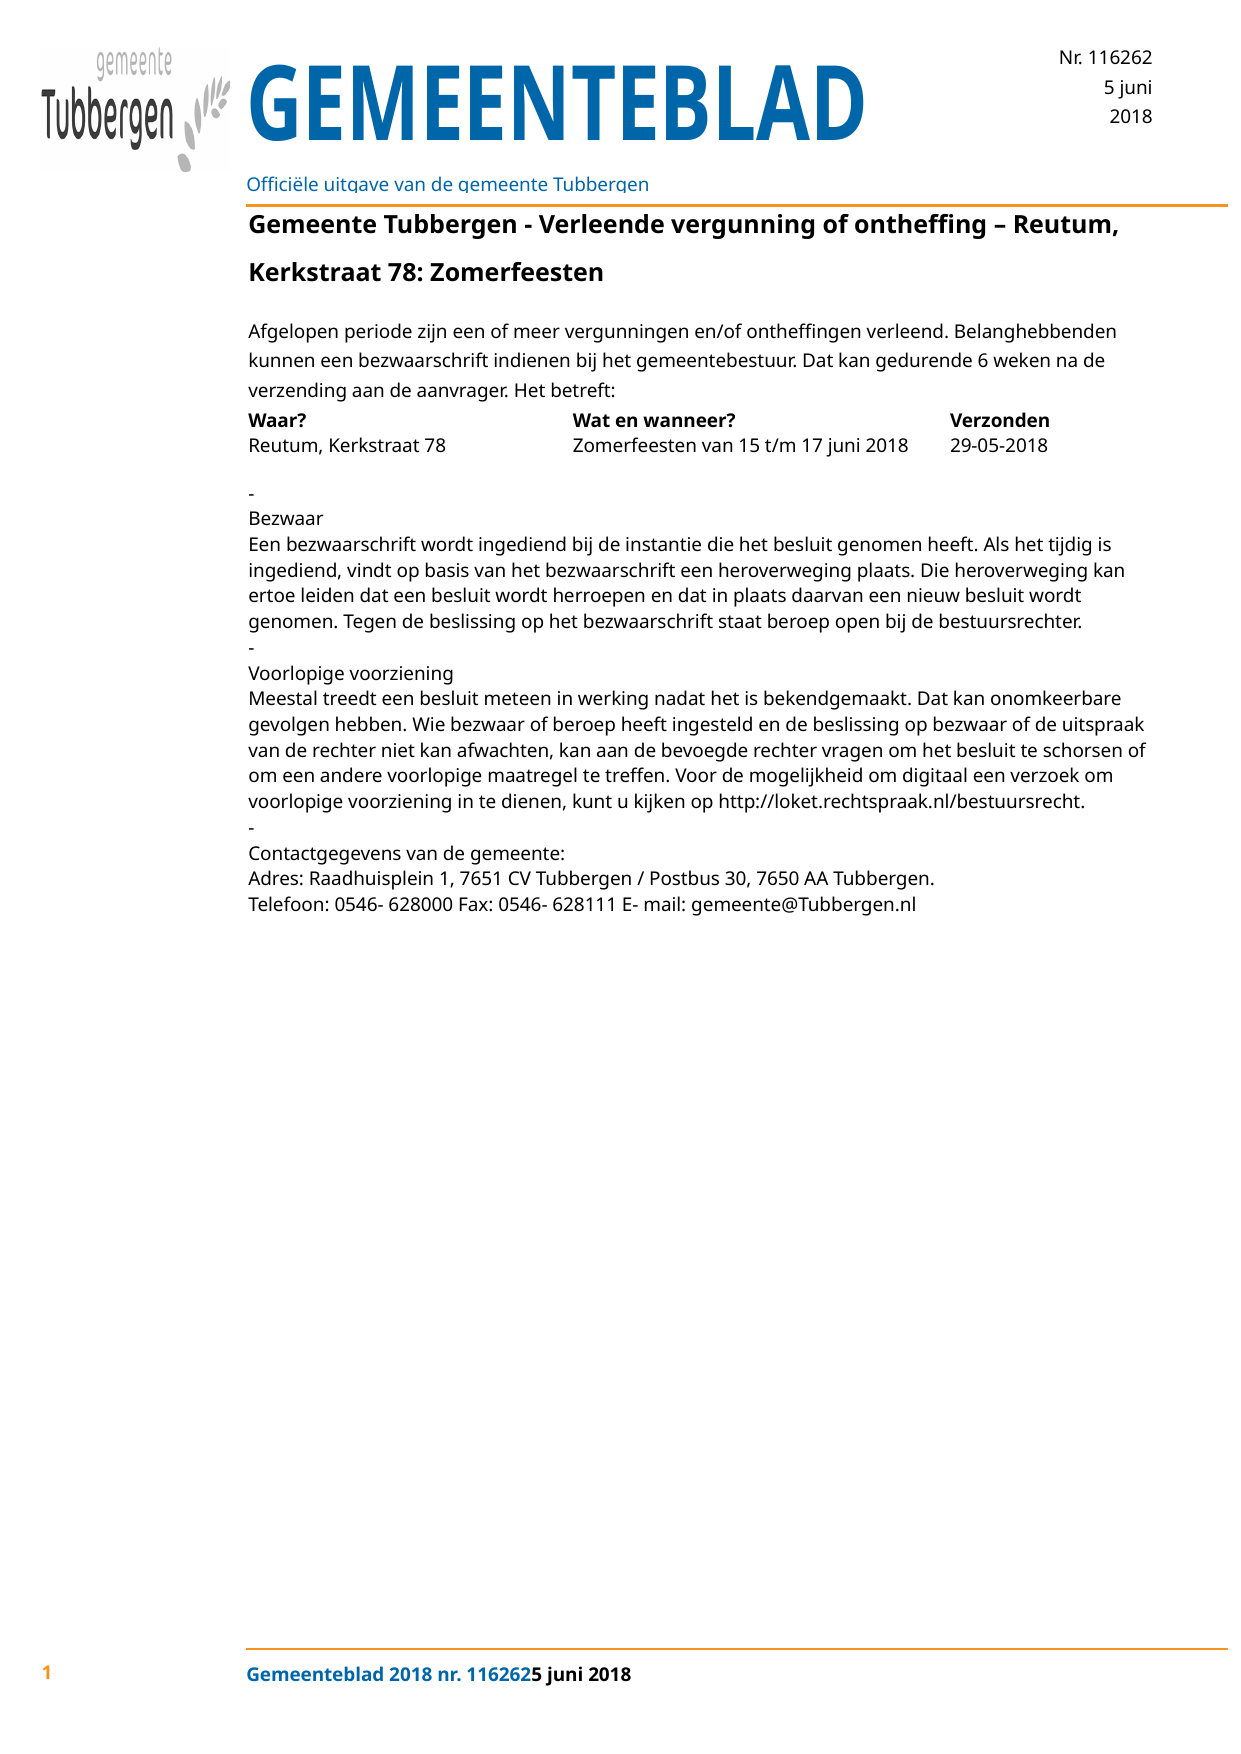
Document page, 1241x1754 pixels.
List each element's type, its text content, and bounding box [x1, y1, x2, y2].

text Telefoon: 0546- 628000 Fax: 0546- 628111 E- mail: gemeente@Tubbergen.nl [248, 891, 1152, 917]
text - [248, 480, 1152, 505]
table_header Wat en wanneer? [573, 407, 950, 432]
text - [248, 814, 1152, 840]
text Voorlopige voorziening [248, 660, 1152, 686]
picture [41, 47, 231, 172]
text Gemeente Tubbergen - Verleende vergunning of ontheffing – Reutum, Kerkstraat 78: Zomerfeesten [248, 207, 1152, 288]
table_header Verzonden [950, 407, 1152, 432]
text - [248, 634, 1152, 660]
text Contactgegevens van de gemeente: [248, 840, 1152, 866]
text Afgelopen periode zijn een of meer vergunningen en/of ontheffingen verleend. Belanghebbenden kunnen een bezwaarschrift indienen bij het gemeentebestuur. Dat kan gedurende 6 weken na de verzending aan de aanvrager. Het betreft: [248, 318, 1152, 403]
table_header Waar? [248, 407, 573, 432]
text Een bezwaarschrift wordt ingediend bij de instantie die het besluit genomen heeft. Als het tijdig is ingediend, vindt op basis van het bezwaarschrift een heroverweging plaats. Die heroverweging kan ertoe leiden dat een besluit wordt herroepen en dat in plaats daarvan een nieuw besluit wordt genomen. Tegen de beslissing op het bezwaarschrift staat beroep open bij de bestuursrechter. [248, 531, 1152, 634]
table_cell 29-05-2018 [950, 433, 1152, 458]
text Bezwaar [248, 505, 1152, 531]
table_cell Zomerfeesten van 15 t/m 17 juni 2018 [573, 433, 950, 458]
table_cell Reutum, Kerkstraat 78 [248, 433, 573, 458]
text Meestal treedt een besluit meteen in werking nadat het is bekendgemaakt. Dat kan onomkeerbare gevolgen hebben. Wie bezwaar of beroep heeft ingesteld en de beslissing op bezwaar of de uitspraak van de rechter niet kan afwachten, kan aan de bevoegde rechter vragen om het besluit te schorsen of om een andere voorlopige maatregel te treffen. Voor de mogelijkheid om digitaal een verzoek om voorlopige voorziening in te dienen, kunt u kijken op http://loket.rechtspraak.nl/bestuursrecht. [248, 686, 1152, 814]
text Adres: Raadhuisplein 1, 7651 CV Tubbergen / Postbus 30, 7650 AA Tubbergen. [248, 866, 1152, 891]
